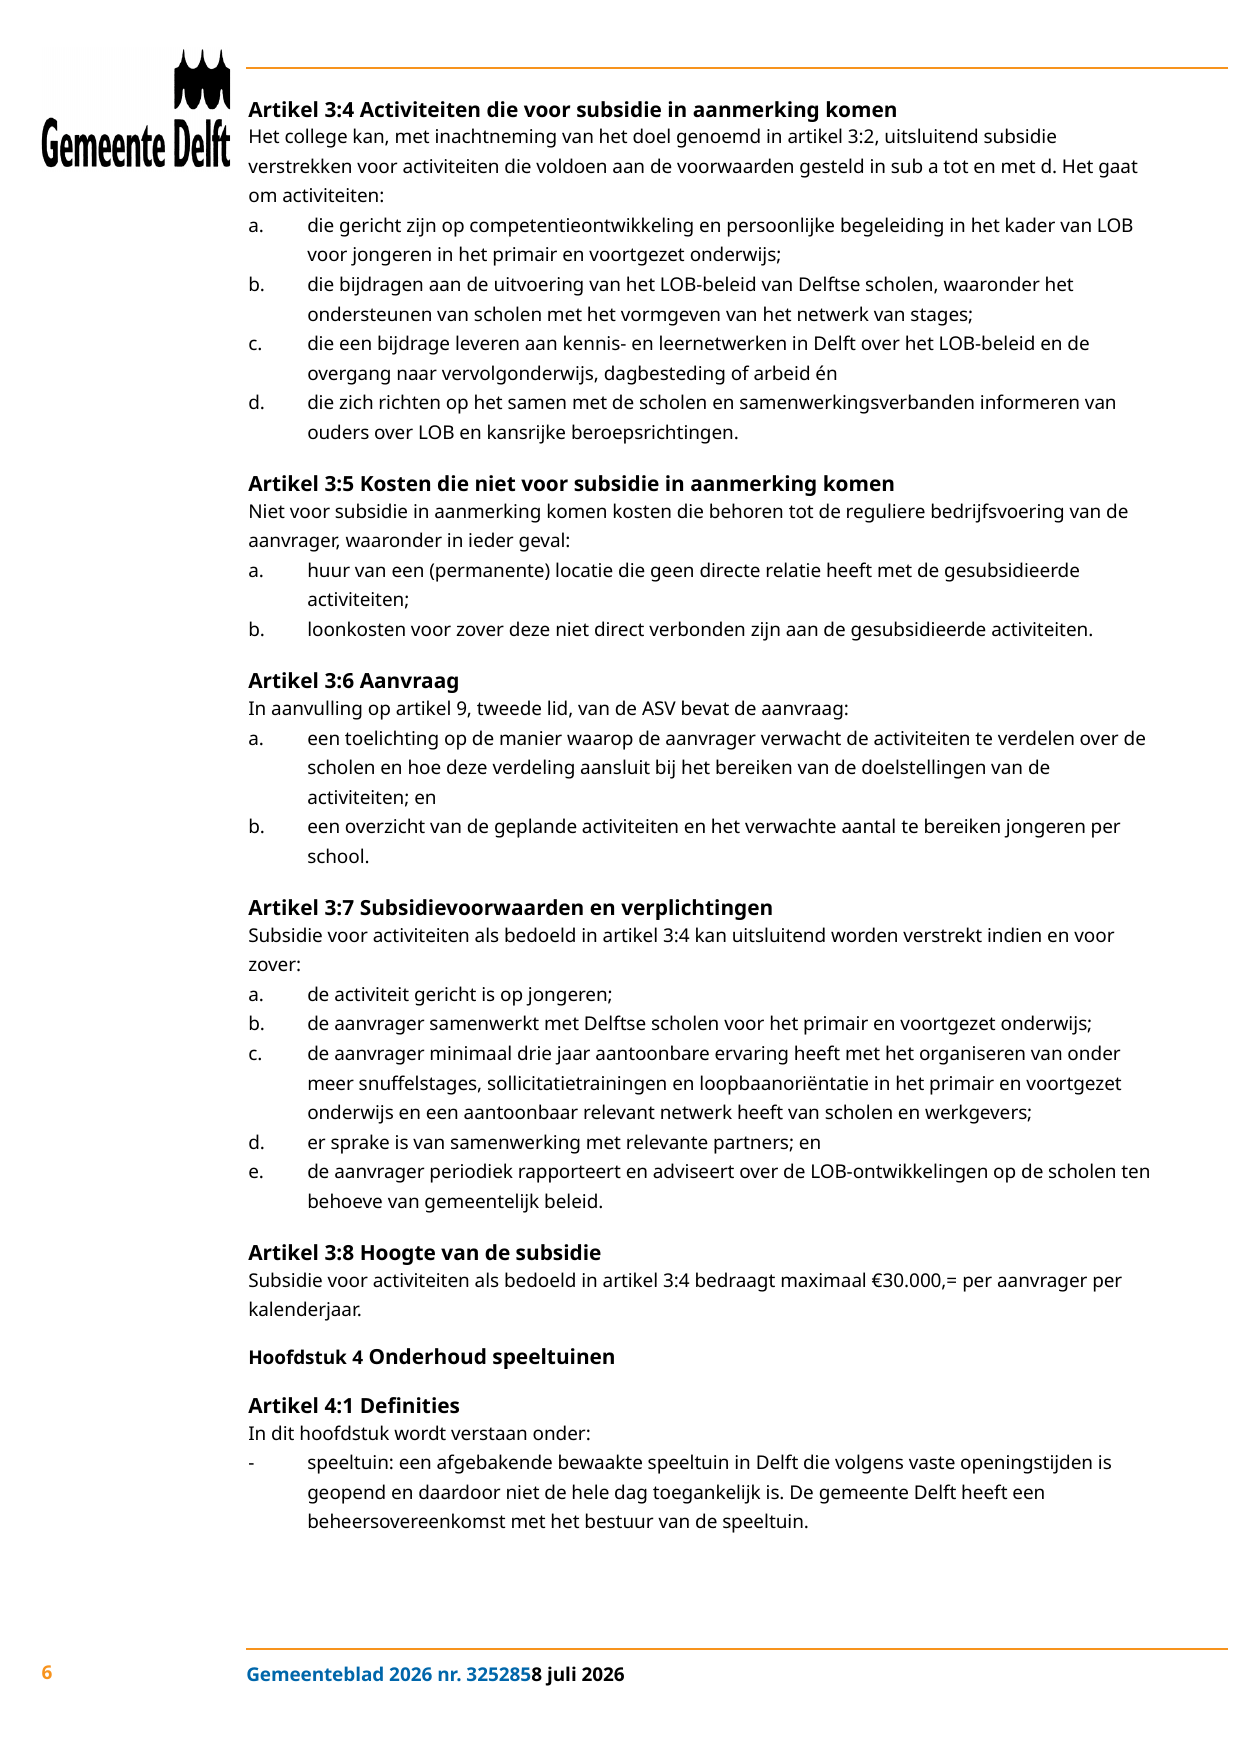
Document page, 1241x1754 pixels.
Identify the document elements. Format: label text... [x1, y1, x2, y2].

list huur van een (permanente) locatie die geen directe relatie heeft met de gesubsidieerde activiteiten; [248, 557, 1152, 612]
list die zich richten op het samen met de scholen en samenwerkingsverbanden informeren van ouders over LOB en kansrijke beroepsrichtingen. [248, 389, 1152, 445]
list die gericht zijn op competentieontwikkeling en persoonlijke begeleiding in het kader van LOB voor jongeren in het primair en voortgezet onderwijs; [248, 212, 1152, 267]
picture [41, 47, 231, 172]
text Artikel 4:1 Definities [248, 1391, 1152, 1420]
list die bijdragen aan de uitvoering van het LOB-beleid van Delftse scholen, waaronder het ondersteunen van scholen met het vormgeven van het netwerk van stages; [248, 271, 1152, 326]
text Artikel 3:4 Activiteiten die voor subsidie in aanmerking komen [248, 95, 1152, 123]
list loonkosten voor zover deze niet direct verbonden zijn aan de gesubsidieerde activiteiten. [248, 616, 1152, 642]
text Artikel 3:6 Aanvraag [248, 667, 1152, 695]
list de activiteit gericht is op jongeren; [248, 981, 1152, 1007]
text Subsidie voor activiteiten als bedoeld in artikel 3:4 bedraagt maximaal €30.000,= per aanvrager per kalenderjaar. [248, 1267, 1152, 1322]
list er sprake is van samenwerking met relevante partners; en [248, 1129, 1152, 1155]
list speeltuin: een afgebakende bewaakte speeltuin in Delft die volgens vaste openingstijden is geopend en daardoor niet de hele dag toegankelijk is. De gemeente Delft heeft een beheersovereenkomst met het bestuur van de speeltuin. [248, 1449, 1152, 1534]
text Subsidie voor activiteiten als bedoeld in artikel 3:4 kan uitsluitend worden verstrekt indien en voor zover: [248, 922, 1152, 977]
list een overzicht van de geplande activiteiten en het verwachte aantal te bereiken jongeren per school. [248, 813, 1152, 869]
text Het college kan, met inachtneming van het doel genoemd in artikel 3:2, uitsluitend subsidie verstrekken voor activiteiten die voldoen aan de voorwaarden gesteld in sub a tot en met d. Het gaat om activiteiten: [248, 123, 1152, 208]
text Artikel 3:8 Hoogte van de subsidie [248, 1238, 1152, 1267]
list de aanvrager periodiek rapporteert en adviseert over de LOB-ontwikkelingen op de scholen ten behoeve van gemeentelijk beleid. [248, 1158, 1152, 1214]
text In aanvulling op artikel 9, tweede lid, van de ASV bevat de aanvraag: [248, 695, 1152, 721]
list een toelichting op de manier waarop de aanvrager verwacht de activiteiten te verdelen over de scholen en hoe deze verdeling aansluit bij het bereiken van de doelstellingen van de activiteiten; en [248, 725, 1152, 809]
text Artikel 3:7 Subsidievoorwaarden en verplichtingen [248, 893, 1152, 922]
text In dit hoofdstuk wordt verstaan onder: [248, 1420, 1152, 1446]
list de aanvrager minimaal drie jaar aantoonbare ervaring heeft met het organiseren van onder meer snuffelstages, sollicitatietrainingen en loopbaanoriëntatie in het primair en voortgezet onderwijs en een aantoonbaar relevant netwerk heeft van scholen en werkgevers; [248, 1040, 1152, 1125]
list die een bijdrage leveren aan kennis- en leernetwerken in Delft over het LOB-beleid en de overgang naar vervolgonderwijs, dagbesteding of arbeid én [248, 330, 1152, 386]
text Hoofdstuk 4 Onderhoud speeltuinen [248, 1342, 1152, 1371]
text Artikel 3:5 Kosten die niet voor subsidie in aanmerking komen [248, 469, 1152, 498]
text Niet voor subsidie in aanmerking komen kosten die behoren tot de reguliere bedrijfsvoering van de aanvrager, waaronder in ieder geval: [248, 498, 1152, 553]
list de aanvrager samenwerkt met Delftse scholen voor het primair en voortgezet onderwijs; [248, 1011, 1152, 1036]
